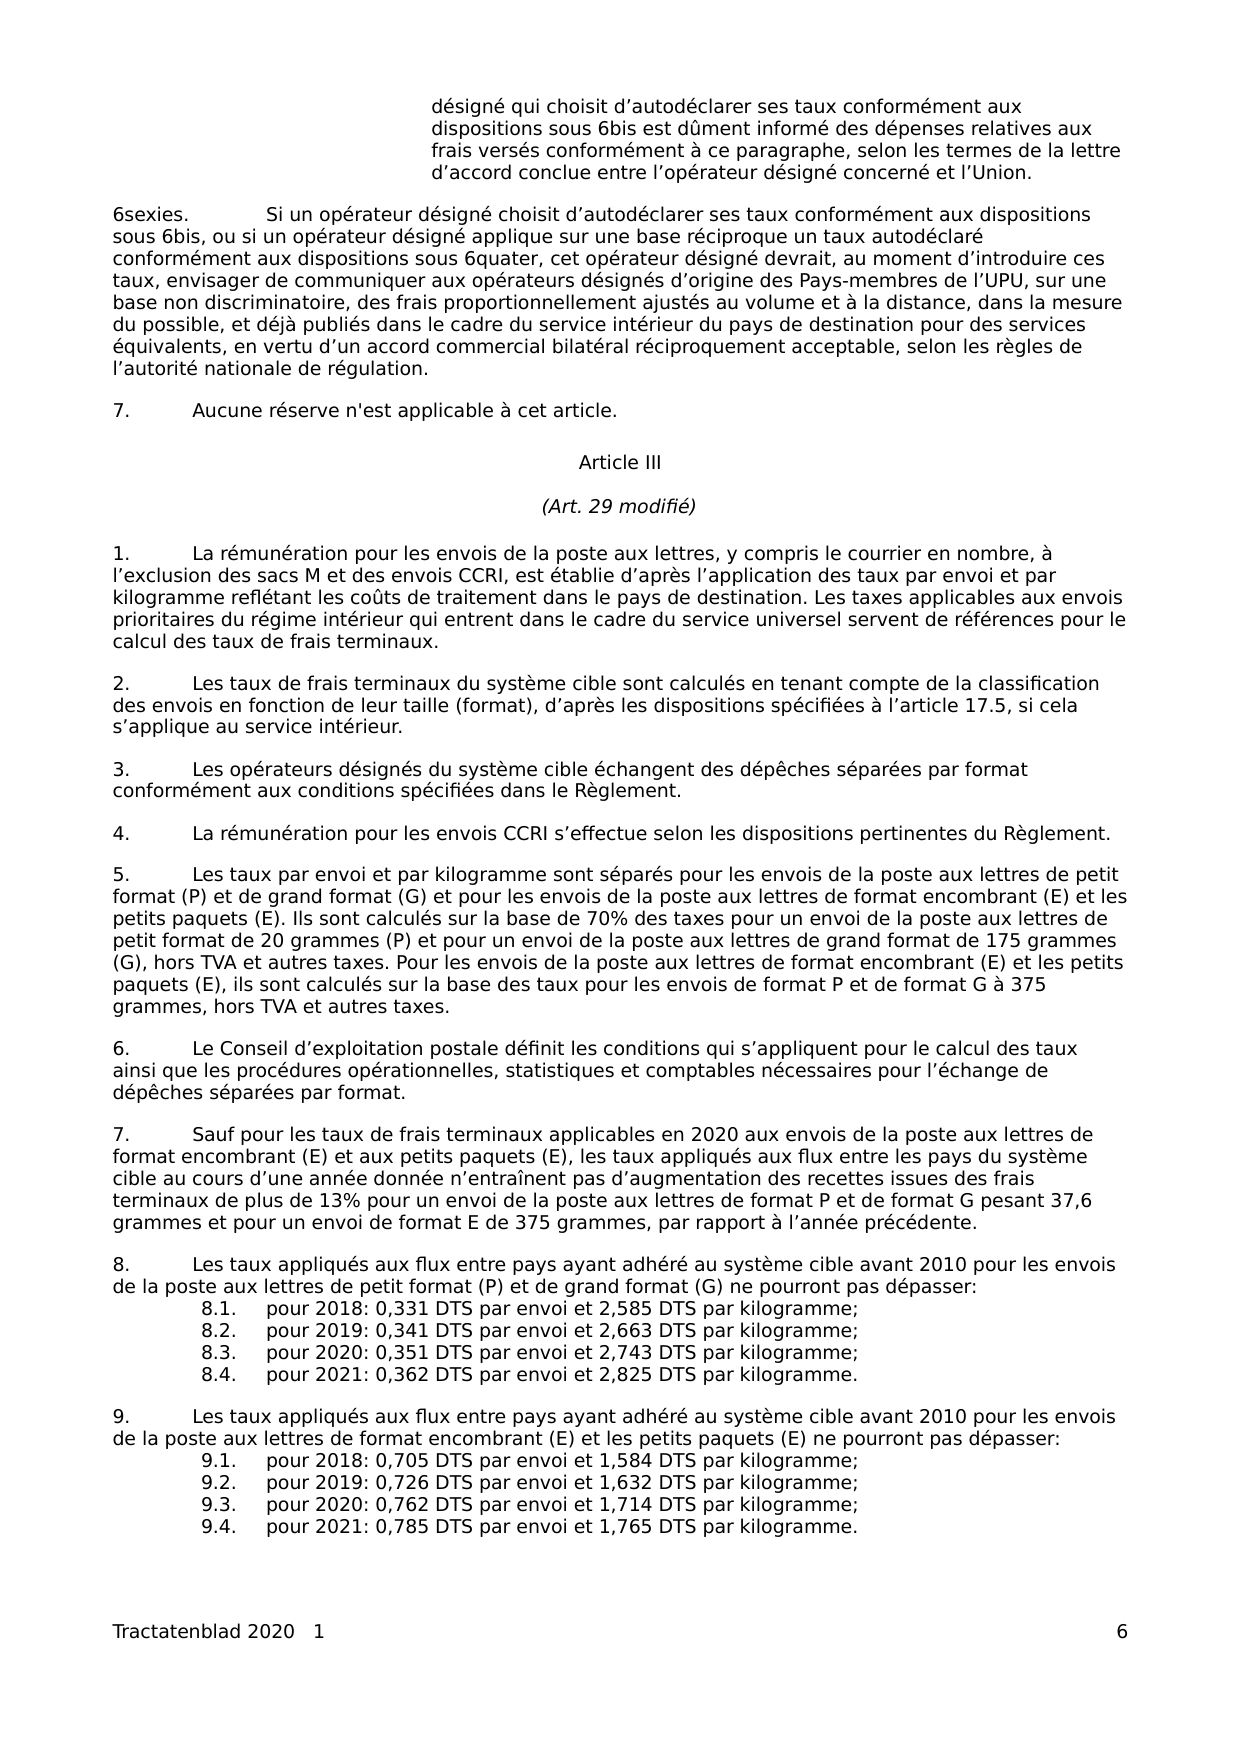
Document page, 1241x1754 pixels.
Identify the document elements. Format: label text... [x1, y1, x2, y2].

text 7. Sauf pour les taux de frais terminaux applicables en 2020 aux envois de la poste aux lettres de format encombrant (E) et aux petits paquets (E), les taux appliqués aux flux entre les pays du système cible au cours d’une année donnée n’entraînent pas d’augmentation des recettes issues des frais terminaux de plus de 13% pour un envoi de la poste aux lettres de format P et de format G pesant 37,6 grammes et pour un envoi de format E de 375 grammes, par rapport à l’année précédente. [112, 1124, 1128, 1234]
text 9.1. pour 2018: 0,705 DTS par envoi et 1,584 DTS par kilogramme; [201, 1450, 1128, 1472]
text 9.2. pour 2019: 0,726 DTS par envoi et 1,632 DTS par kilogramme; [201, 1472, 1128, 1494]
text 2. Les taux de frais terminaux du système cible sont calculés en tenant compte de la classification des envois en fonction de leur taille (format), d’après les dispositions spécifiées à l’article 17.5, si cela s’applique au service intérieur. [112, 672, 1128, 738]
text 9.4. pour 2021: 0,785 DTS par envoi et 1,765 DTS par kilogramme. [201, 1516, 1128, 1538]
text 9. Les taux appliqués aux flux entre pays ayant adhéré au système cible avant 2010 pour les envois de la poste aux lettres de format encombrant (E) et les petits paquets (E) ne pourront pas dépasser: [112, 1406, 1128, 1450]
subtitle Article III (Art. 29 modifié) [112, 452, 1128, 518]
text 4. La rémunération pour les envois CCRI s’effectue selon les dispositions pertinentes du Règlement. [112, 822, 1128, 844]
text 1. La rémunération pour les envois de la poste aux lettres, y compris le courrier en nombre, à l’exclusion des sacs M et des envois CCRI, est établie d’après l’application des taux par envoi et par kilogramme reflétant les coûts de traitement dans le pays de destination. Les taxes applicables aux envois prioritaires du régime intérieur qui entrent dans le cadre du service universel servent de références pour le calcul des taux de frais terminaux. [112, 543, 1128, 652]
text 5. Les taux par envoi et par kilogramme sont séparés pour les envois de la poste aux lettres de petit format (P) et de grand format (G) et pour les envois de la poste aux lettres de format encombrant (E) et les petits paquets (E). Ils sont calculés sur la base de 70% des taxes pour un envoi de la poste aux lettres de petit format de 20 grammes (P) et pour un envoi de la poste aux lettres de grand format de 175 grammes (G), hors TVA et autres taxes. Pour les envois de la poste aux lettres de format encombrant (E) et les petits paquets (E), ils sont calculés sur la base des taux pour les envois de format P et de format G à 375 grammes, hors TVA et autres taxes. [112, 864, 1128, 1018]
text 3. Les opérateurs désignés du système cible échangent des dépêches séparées par format conformément aux conditions spécifiées dans le Règlement. [112, 758, 1128, 802]
text 8.2. pour 2019: 0,341 DTS par envoi et 2,663 DTS par kilogramme; [201, 1320, 1128, 1342]
text 8.1. pour 2018: 0,331 DTS par envoi et 2,585 DTS par kilogramme; [201, 1298, 1128, 1320]
text 8. Les taux appliqués aux flux entre pays ayant adhéré au système cible avant 2010 pour les envois de la poste aux lettres de petit format (P) et de grand format (G) ne pourront pas dépasser: [112, 1254, 1128, 1298]
text 6. Le Conseil d’exploitation postale définit les conditions qui s’appliquent pour le calcul des taux ainsi que les procédures opérationnelles, statistiques et comptables nécessaires pour l’échange de dépêches séparées par format. [112, 1038, 1128, 1104]
text 8.4. pour 2021: 0,362 DTS par envoi et 2,825 DTS par kilogramme. [201, 1364, 1128, 1386]
text 7. Aucune réserve n'est applicable à cet article. [112, 400, 1128, 422]
text 8.3. pour 2020: 0,351 DTS par envoi et 2,743 DTS par kilogramme; [201, 1342, 1128, 1364]
text désigné qui choisit d’autodéclarer ses taux conformément aux dispositions sous 6bis est dûment informé des dépenses relatives aux frais versés conformément à ce paragraphe, selon les termes de la lettre d’accord conclue entre l’opérateur désigné concerné et l’Union. [260, 96, 1128, 184]
text 6sexies. Si un opérateur désigné choisit d’autodéclarer ses taux conformément aux dispositions sous 6bis, ou si un opérateur désigné applique sur une base réciproque un taux autodéclaré conformément aux dispositions sous 6quater, cet opérateur désigné devrait, au moment d’introduire ces taux, envisager de communiquer aux opérateurs désignés d’origine des Pays-membres de l’UPU, sur une base non discriminatoire, des frais proportionnellement ajustés au volume et à la distance, dans la mesure du possible, et déjà publiés dans le cadre du service intérieur du pays de destination pour des services équivalents, en vertu d’un accord commercial bilatéral réciproquement acceptable, selon les règles de l’autorité nationale de régulation. [112, 204, 1128, 380]
text 9.3. pour 2020: 0,762 DTS par envoi et 1,714 DTS par kilogramme; [201, 1494, 1128, 1516]
